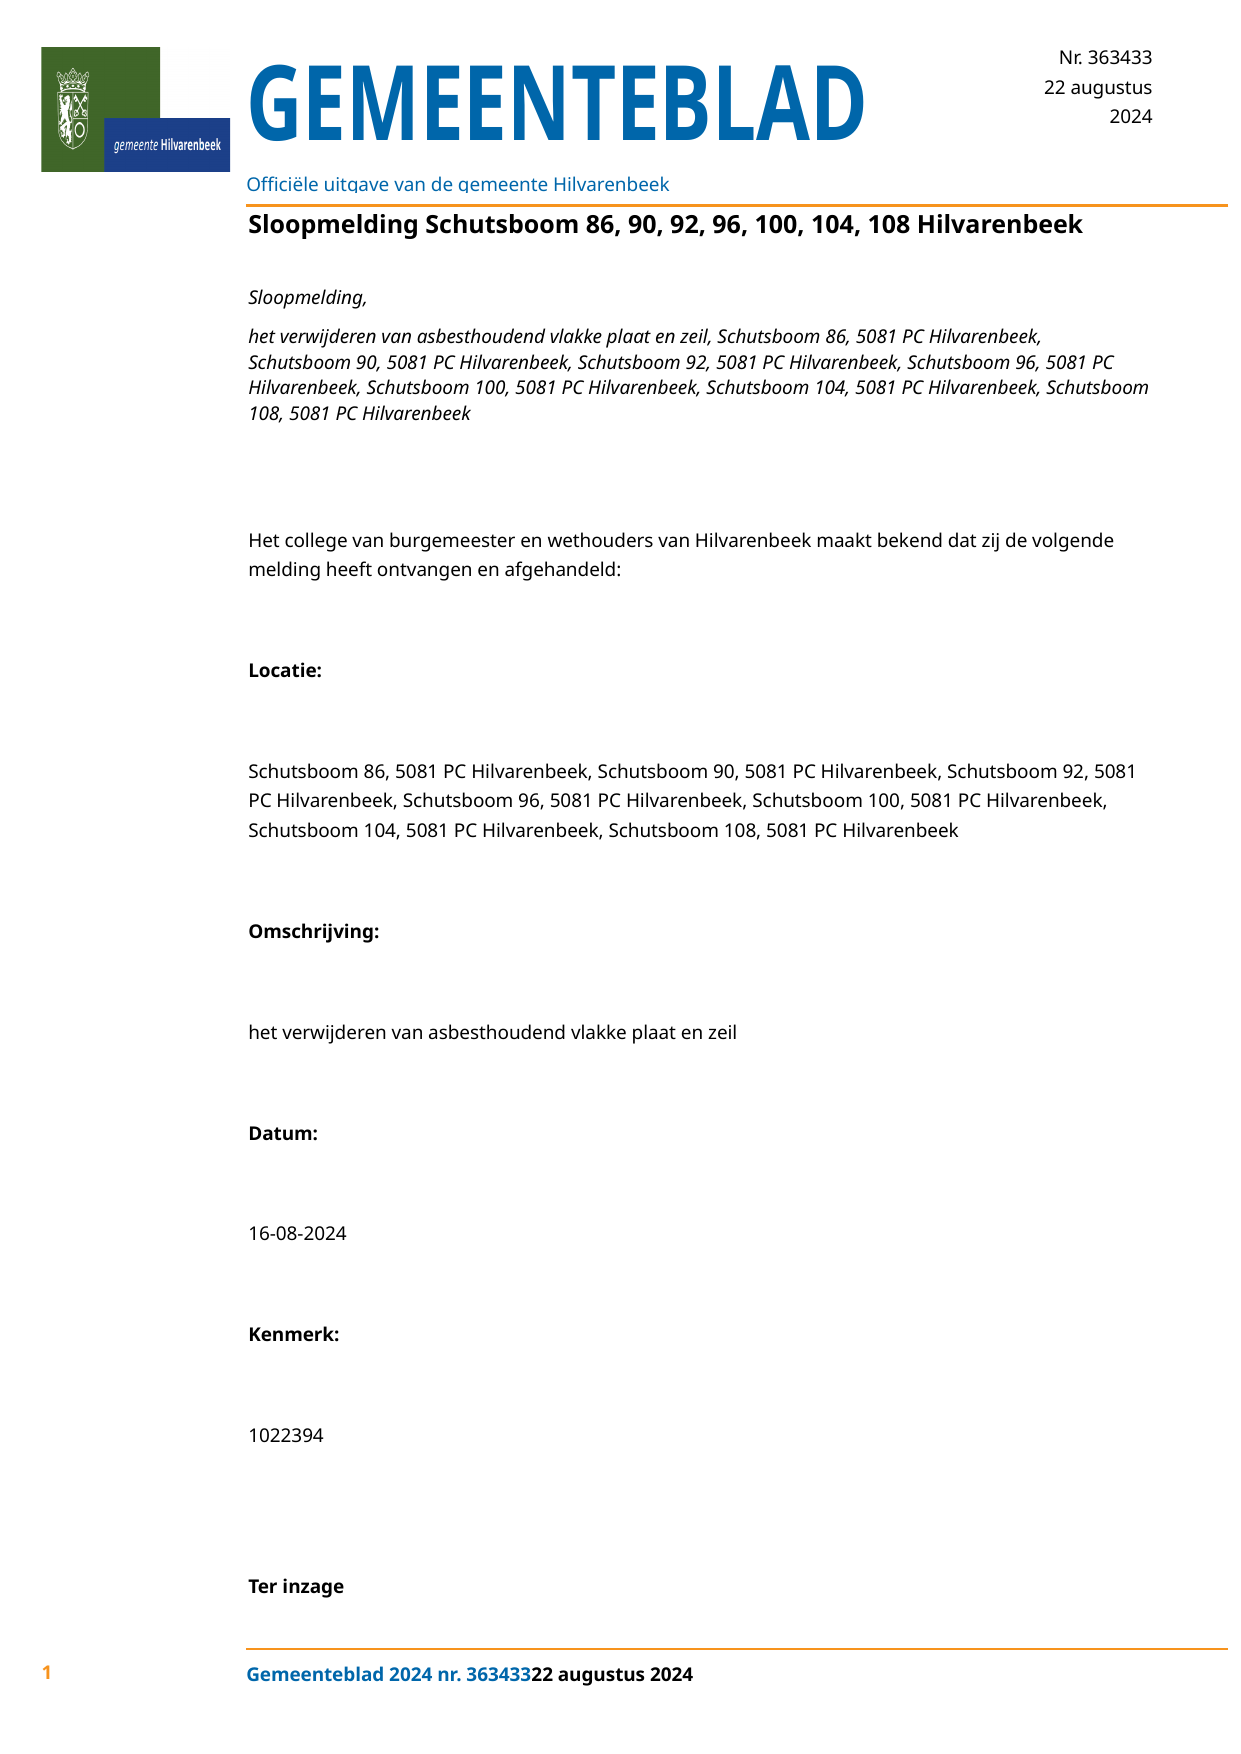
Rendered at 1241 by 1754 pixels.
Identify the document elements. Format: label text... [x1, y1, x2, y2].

text Sloopmelding Schutsboom 86, 90, 92, 96, 100, 104, 108 Hilvarenbeek [248, 207, 1152, 241]
text Locatie: [248, 657, 1152, 683]
text Datum: [248, 1120, 1152, 1146]
text 1022394 [248, 1422, 1152, 1448]
text 16-08-2024 [248, 1221, 1152, 1246]
picture [41, 47, 231, 172]
text Ter inzage [248, 1573, 1152, 1599]
text het verwijderen van asbesthoudend vlakke plaat en zeil [248, 1019, 1152, 1045]
text Sloopmelding, [248, 284, 1152, 309]
text het verwijderen van asbesthoudend vlakke plaat en zeil, Schutsboom 86, 5081 PC Hilvarenbeek, Schutsboom 90, 5081 PC Hilvarenbeek, Schutsboom 92, 5081 PC Hilvarenbeek, Schutsboom 96, 5081 PC Hilvarenbeek, Schutsboom 100, 5081 PC Hilvarenbeek, Schutsboom 104, 5081 PC Hilvarenbeek, Schutsboom 108, 5081 PC Hilvarenbeek [248, 323, 1152, 426]
text Schutsboom 86, 5081 PC Hilvarenbeek, Schutsboom 90, 5081 PC Hilvarenbeek, Schutsboom 92, 5081 PC Hilvarenbeek, Schutsboom 96, 5081 PC Hilvarenbeek, Schutsboom 100, 5081 PC Hilvarenbeek, Schutsboom 104, 5081 PC Hilvarenbeek, Schutsboom 108, 5081 PC Hilvarenbeek [248, 758, 1152, 843]
text Kenmerk: [248, 1321, 1152, 1347]
text Het college van burgemeester en wethouders van Hilvarenbeek maakt bekend dat zij de volgende melding heeft ontvangen en afgehandeld: [248, 527, 1152, 582]
text Omschrijving: [248, 918, 1152, 944]
